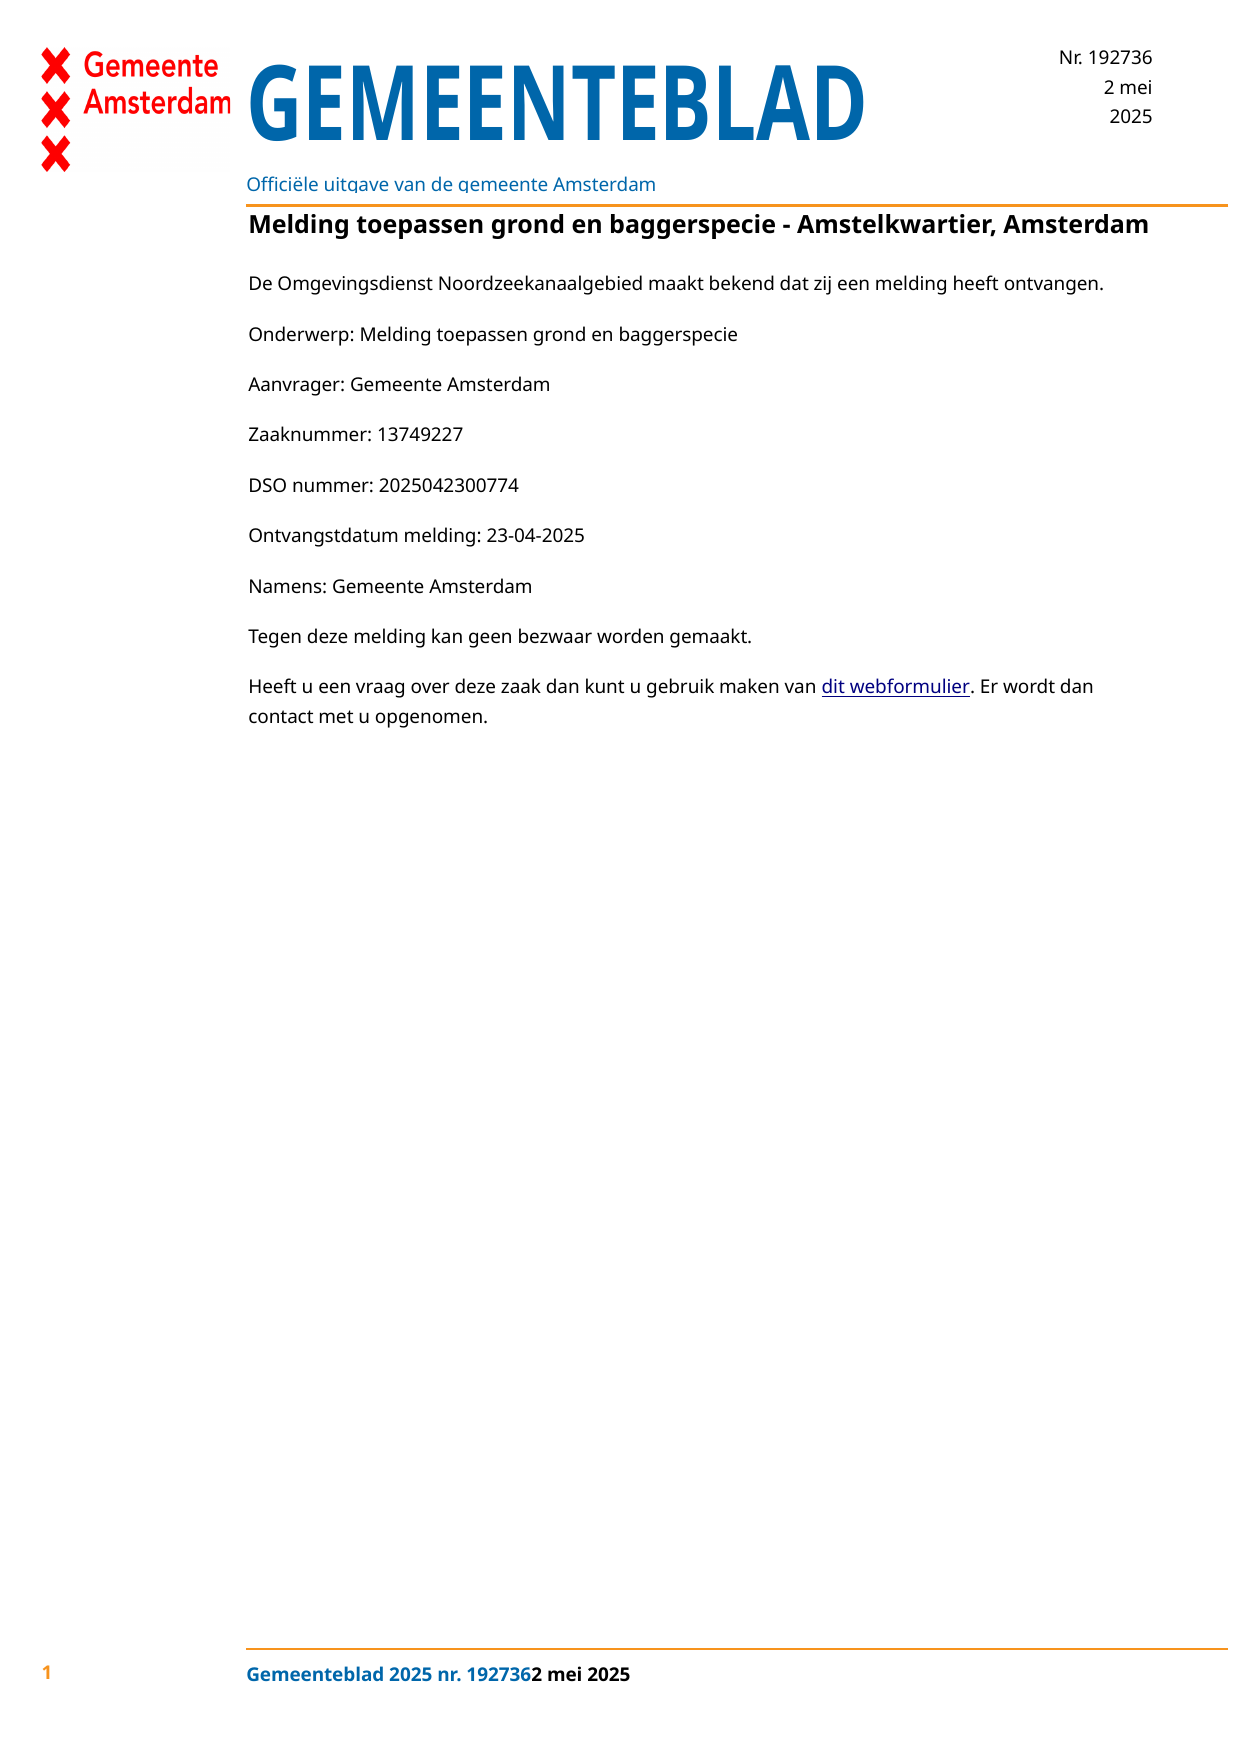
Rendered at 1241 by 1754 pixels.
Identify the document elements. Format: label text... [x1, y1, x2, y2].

text Zaaknummer: 13749227 [248, 422, 1152, 447]
text Melding toepassen grond en baggerspecie - Amstelkwartier, Amsterdam [248, 207, 1152, 241]
text Aanvrager: Gemeente Amsterdam [248, 371, 1152, 397]
text Heeft u een vraag over deze zaak dan kunt u gebruik maken van dit webformulier. Er wordt dan contact met u opgenomen. [248, 674, 1152, 729]
text Ontvangstdatum melding: 23-04-2025 [248, 522, 1152, 548]
picture [41, 47, 231, 172]
text De Omgevingsdienst Noordzeekanaalgebied maakt bekend dat zij een melding heeft ontvangen. [248, 270, 1152, 296]
text Onderwerp: Melding toepassen grond en baggerspecie [248, 321, 1152, 346]
text Namens: Gemeente Amsterdam [248, 573, 1152, 598]
text DSO nummer: 2025042300774 [248, 472, 1152, 498]
text Tegen deze melding kan geen bezwaar worden gemaakt. [248, 623, 1152, 649]
